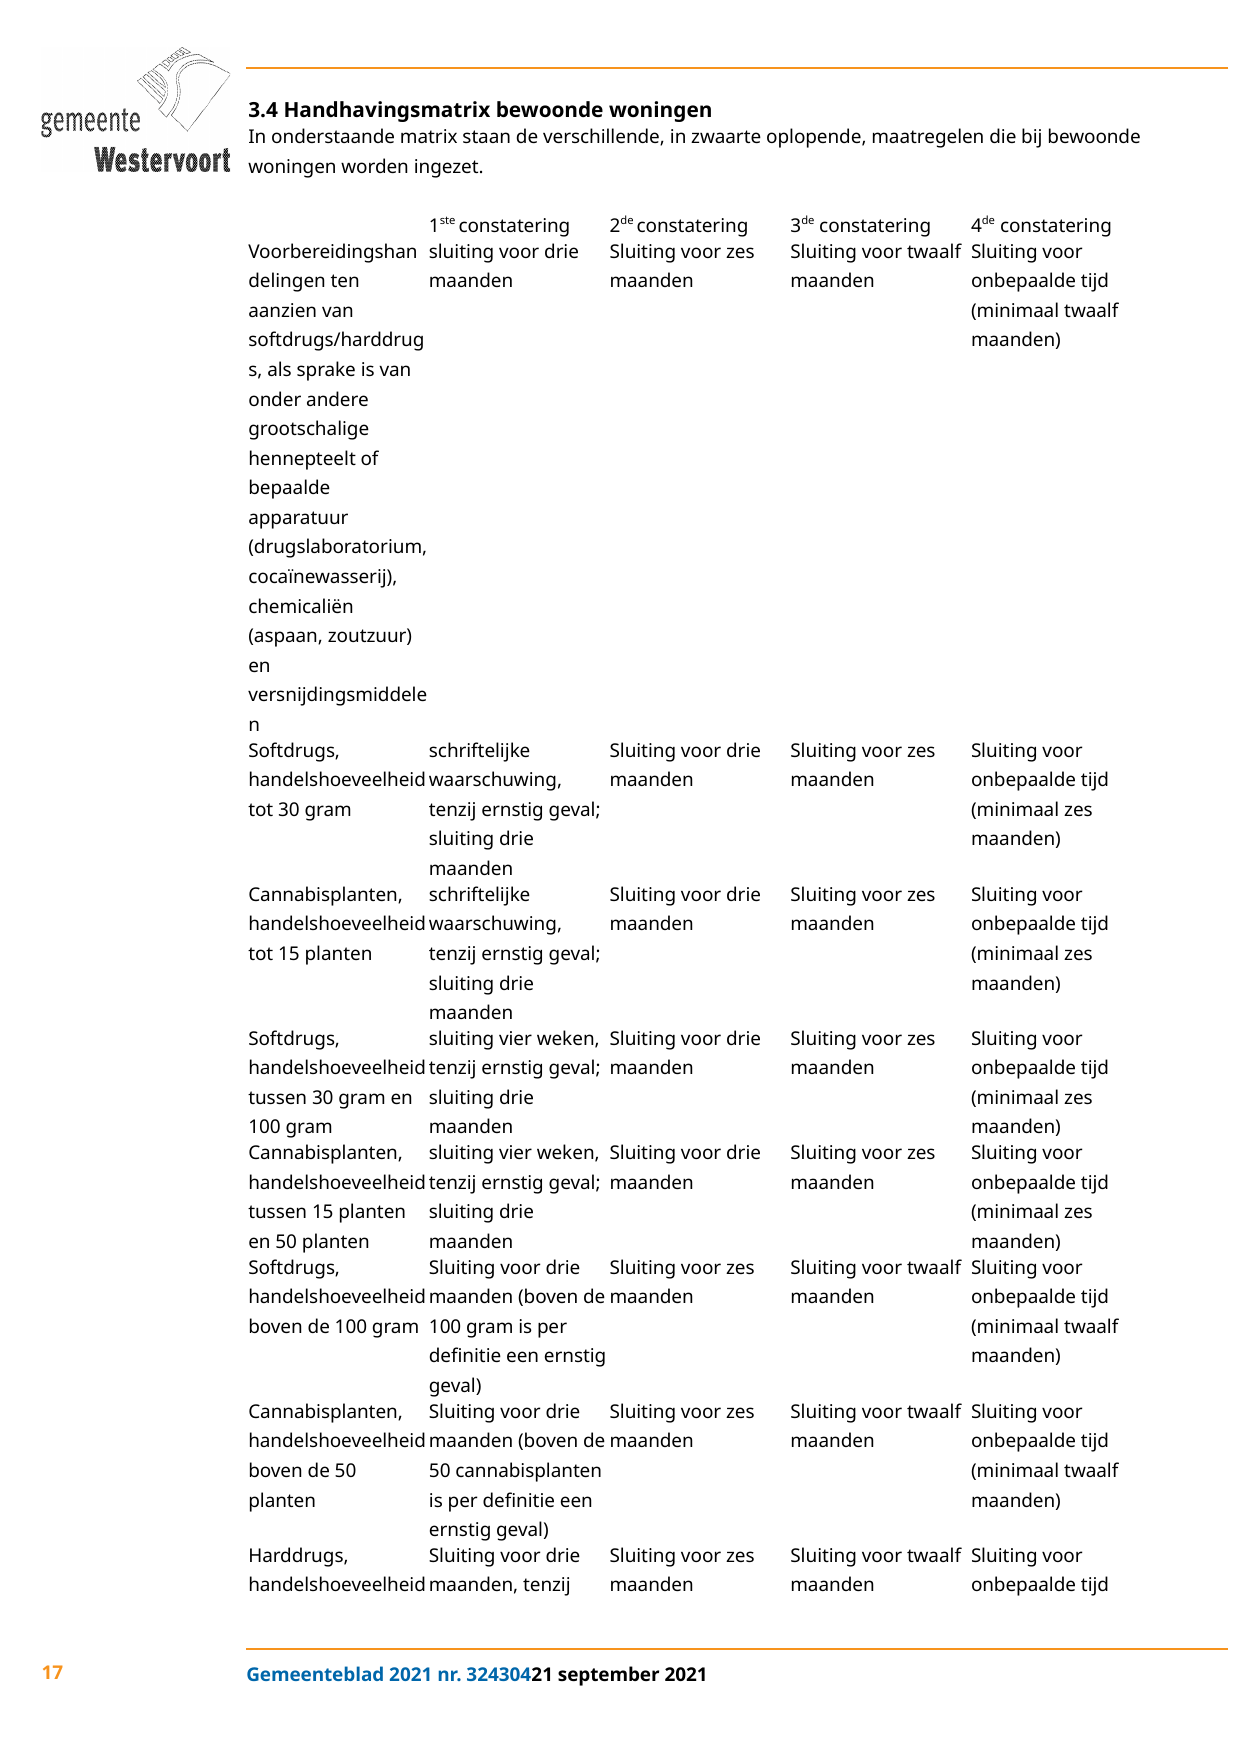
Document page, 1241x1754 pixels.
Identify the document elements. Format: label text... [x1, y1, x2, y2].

picture [41, 47, 231, 172]
table_cell Sluiting voor onbepaalde tijd (minimaal twaalf maanden) [971, 1254, 1152, 1398]
table_cell Sluiting voor twaalf maanden [790, 1254, 971, 1398]
table_cell Cannabisplanten, handelshoeveelheid boven de 50 planten [248, 1398, 429, 1542]
text 3.4 Handhavingsmatrix bewoonde woningen [248, 95, 1152, 123]
table_cell sluiting vier weken, tenzij ernstig geval; sluiting drie maanden [429, 1140, 609, 1254]
table_cell Sluiting voor drie maanden [609, 737, 790, 881]
table_cell Sluiting voor onbepaalde tijd (minimaal zes maanden) [971, 1025, 1152, 1139]
table_cell Sluiting voor drie maanden, tenzij [429, 1542, 609, 1597]
table_cell Sluiting voor zes maanden [790, 1140, 971, 1254]
table_cell Sluiting voor drie maanden [609, 1025, 790, 1139]
table_cell Sluiting voor drie maanden [609, 1140, 790, 1254]
table_cell Cannabisplanten, handelshoeveelheid tot 15 planten [248, 881, 429, 1025]
table_cell Sluiting voor drie maanden [609, 881, 790, 1025]
table_cell Sluiting voor onbepaalde tijd (minimaal zes maanden) [971, 1140, 1152, 1254]
table_cell Sluiting voor zes maanden [609, 238, 790, 737]
table_header 2de constatering [609, 212, 790, 238]
table_cell Sluiting voor twaalf maanden [790, 238, 971, 737]
table_cell sluiting voor drie maanden [429, 238, 609, 737]
table_cell Sluiting voor drie maanden (boven de 50 cannabisplanten is per definitie een ernstig geval) [429, 1398, 609, 1542]
table_cell Sluiting voor zes maanden [790, 1025, 971, 1139]
table_cell Sluiting voor zes maanden [609, 1542, 790, 1597]
table_cell Sluiting voor onbepaalde tijd (minimaal twaalf maanden) [971, 1398, 1152, 1542]
table_cell Softdrugs, handelshoeveelheid tussen 30 gram en 100 gram [248, 1025, 429, 1139]
table_cell Sluiting voor twaalf maanden [790, 1542, 971, 1597]
table_cell Sluiting voor onbepaalde tijd [971, 1542, 1152, 1597]
table_cell Sluiting voor zes maanden [790, 737, 971, 881]
table_cell Sluiting voor onbepaalde tijd (minimaal zes maanden) [971, 737, 1152, 881]
table_cell Sluiting voor drie maanden (boven de 100 gram is per definitie een ernstig geval) [429, 1254, 609, 1398]
table_cell Voorbereidingshandelingen ten aanzien van softdrugs/harddrugs, als sprake is van onder andere grootschalige hennepteelt of bepaalde apparatuur (drugslaboratorium, cocaïnewasserij), chemicaliën (aspaan, zoutzuur) en versnijdingsmiddelen [248, 238, 429, 737]
table_cell schriftelijke waarschuwing, tenzij ernstig geval; sluiting drie maanden [429, 881, 609, 1025]
table_cell Sluiting voor onbepaalde tijd (minimaal zes maanden) [971, 881, 1152, 1025]
table_header [248, 212, 429, 238]
table_cell Softdrugs, handelshoeveelheid boven de 100 gram [248, 1254, 429, 1398]
table_header 4de constatering [971, 212, 1152, 238]
table_header 1ste constatering [429, 212, 609, 238]
table_cell Harddrugs, handelshoeveelheid [248, 1542, 429, 1597]
text In onderstaande matrix staan de verschillende, in zwaarte oplopende, maatregelen die bij bewoonde woningen worden ingezet. [248, 123, 1152, 178]
table_cell Cannabisplanten, handelshoeveelheid tussen 15 planten en 50 planten [248, 1140, 429, 1254]
table_cell Sluiting voor zes maanden [609, 1254, 790, 1398]
table_cell schriftelijke waarschuwing, tenzij ernstig geval; sluiting drie maanden [429, 737, 609, 881]
table_cell Sluiting voor onbepaalde tijd (minimaal twaalf maanden) [971, 238, 1152, 737]
table_cell Sluiting voor twaalf maanden [790, 1398, 971, 1542]
table_cell sluiting vier weken, tenzij ernstig geval; sluiting drie maanden [429, 1025, 609, 1139]
table_cell Sluiting voor zes maanden [609, 1398, 790, 1542]
table_cell Sluiting voor zes maanden [790, 881, 971, 1025]
table_cell Softdrugs, handelshoeveelheid tot 30 gram [248, 737, 429, 881]
table_header 3de constatering [790, 212, 971, 238]
